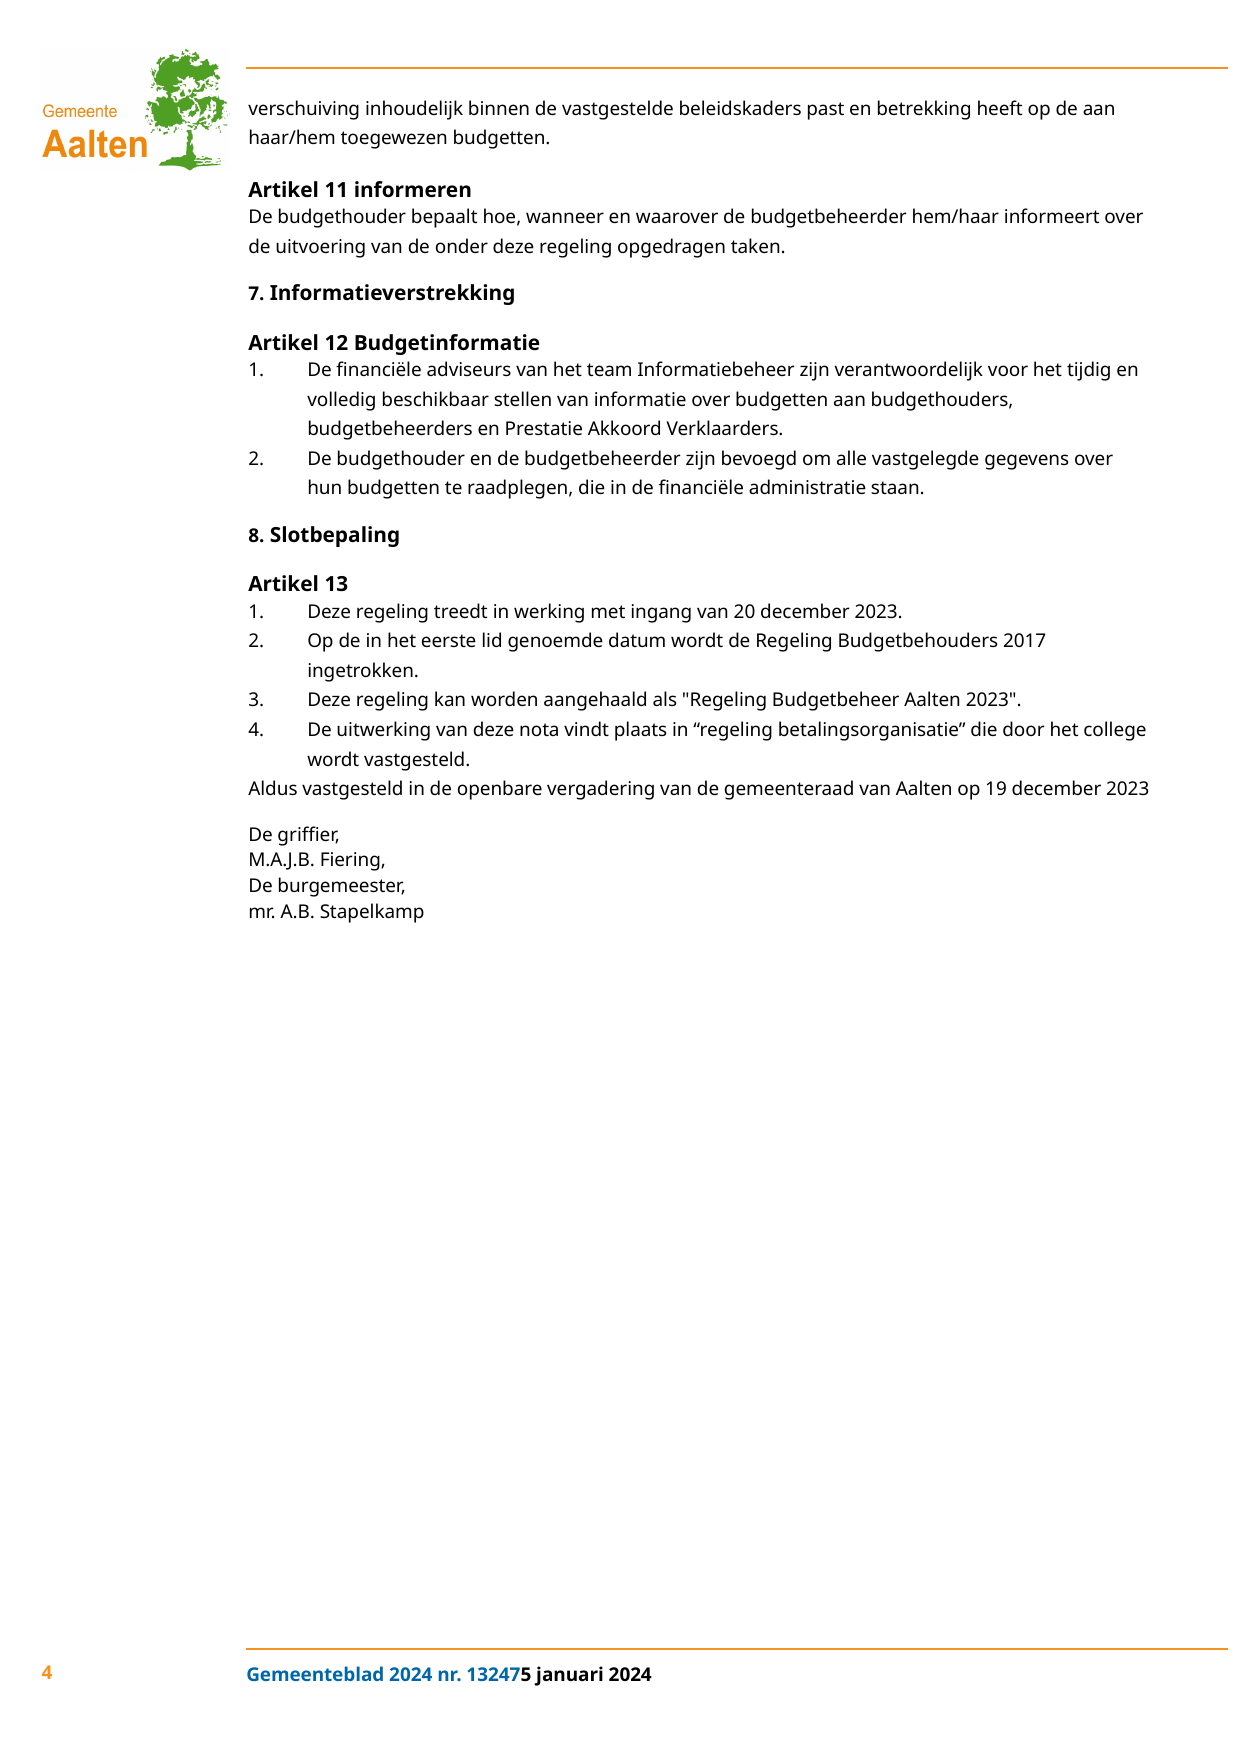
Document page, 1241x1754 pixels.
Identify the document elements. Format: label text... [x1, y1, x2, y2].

text verschuiving inhoudelijk binnen de vastgestelde beleidskaders past en betrekking heeft op de aan haar/hem toegewezen budgetten. [248, 95, 1152, 150]
picture [41, 47, 231, 172]
text 7. Informatieverstrekking [248, 278, 1152, 307]
text De burgemeester, [248, 872, 1152, 898]
text mr. A.B. Stapelkamp [248, 898, 1152, 924]
text De budgethouder bepaalt hoe, wanneer en waarover de budgetbeheerder hem/haar informeert over de uitvoering van de onder deze regeling opgedragen taken. [248, 203, 1152, 258]
list Deze regeling treedt in werking met ingang van 20 december 2023. [248, 598, 1152, 623]
text Artikel 11 informeren [248, 175, 1152, 203]
list Deze regeling kan worden aangehaald als "Regeling Budgetbeheer Aalten 2023". [248, 687, 1152, 712]
list De financiële adviseurs van het team Informatiebeheer zijn verantwoordelijk voor het tijdig en volledig beschikbaar stellen van informatie over budgetten aan budgethouders, budgetbeheerders en Prestatie Akkoord Verklaarders. [248, 356, 1152, 441]
text Artikel 13 [248, 569, 1152, 598]
text 8. Slotbepaling [248, 520, 1152, 548]
text Aldus vastgesteld in de openbare vergadering van de gemeenteraad van Aalten op 19 december 2023 [248, 775, 1152, 801]
text M.A.J.B. Fiering, [248, 847, 1152, 872]
text De griffier, [248, 821, 1152, 847]
list Op de in het eerste lid genoemde datum wordt de Regeling Budgetbehouders 2017 ingetrokken. [248, 627, 1152, 683]
list De budgethouder en de budgetbeheerder zijn bevoegd om alle vastgelegde gegevens over hun budgetten te raadplegen, die in de financiële administratie staan. [248, 445, 1152, 500]
list De uitwerking van deze nota vindt plaats in “regeling betalingsorganisatie” die door het college wordt vastgesteld. [248, 716, 1152, 771]
text Artikel 12 Budgetinformatie [248, 328, 1152, 356]
